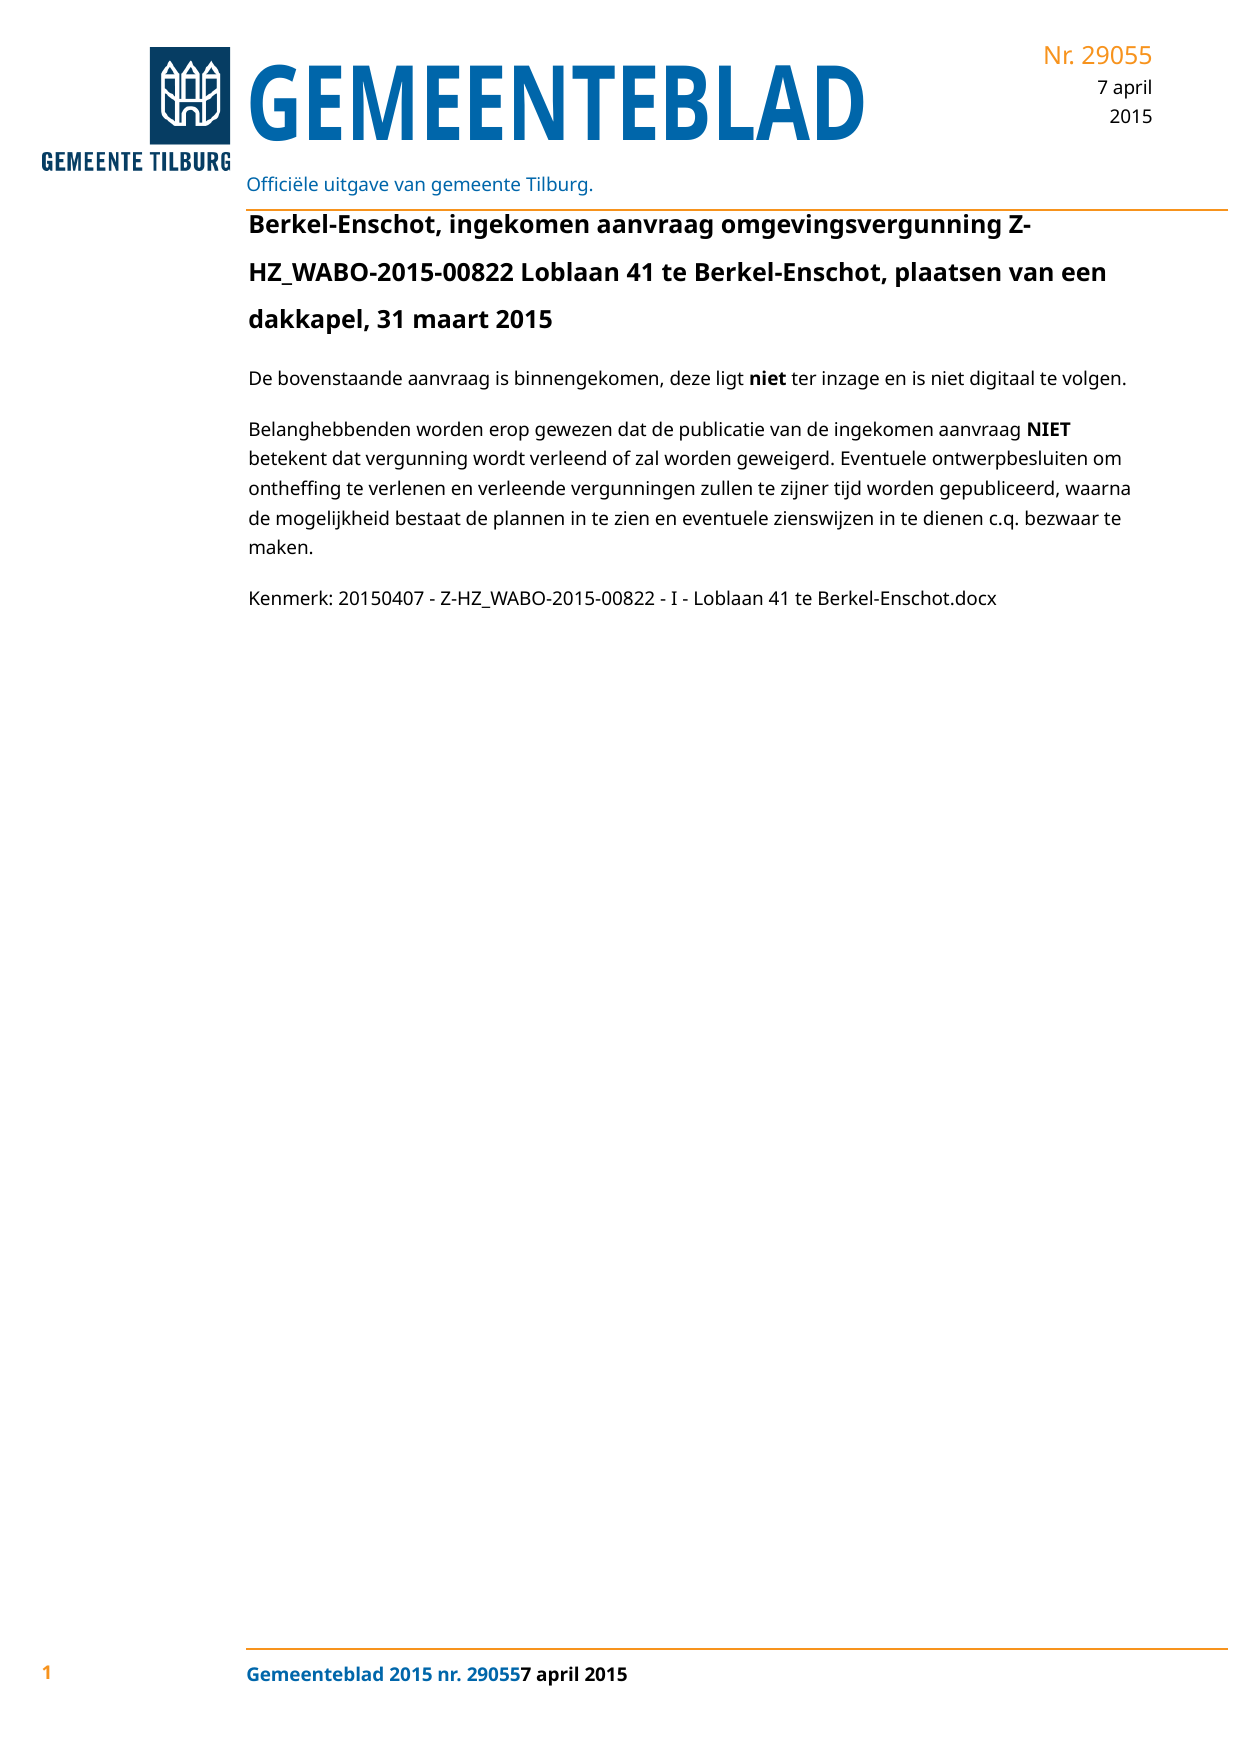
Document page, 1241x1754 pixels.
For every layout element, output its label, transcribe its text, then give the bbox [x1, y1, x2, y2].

picture [41, 47, 231, 172]
text Belanghebbenden worden erop gewezen dat de publicatie van de ingekomen aanvraag NIET betekent dat vergunning wordt verleend of zal worden geweigerd. Eventuele ontwerpbesluiten om ontheffing te verlenen en verleende vergunningen zullen te zijner tijd worden gepubliceerd, waarna de mogelijkheid bestaat de plannen in te zien en eventuele zienswijzen in te dienen c.q. bezwaar te maken. [248, 416, 1152, 560]
text Berkel-Enschot, ingekomen aanvraag omgevingsvergunning Z-HZ_WABO-2015-00822 Loblaan 41 te Berkel-Enschot, plaatsen van een dakkapel, 31 maart 2015 [248, 211, 1152, 336]
text Kenmerk: 20150407 - Z-HZ_WABO-2015-00822 - I - Loblaan 41 te Berkel-Enschot.docx [248, 585, 1152, 610]
text De bovenstaande aanvraag is binnengekomen, deze ligt niet ter inzage en is niet digitaal te volgen. [248, 366, 1152, 391]
